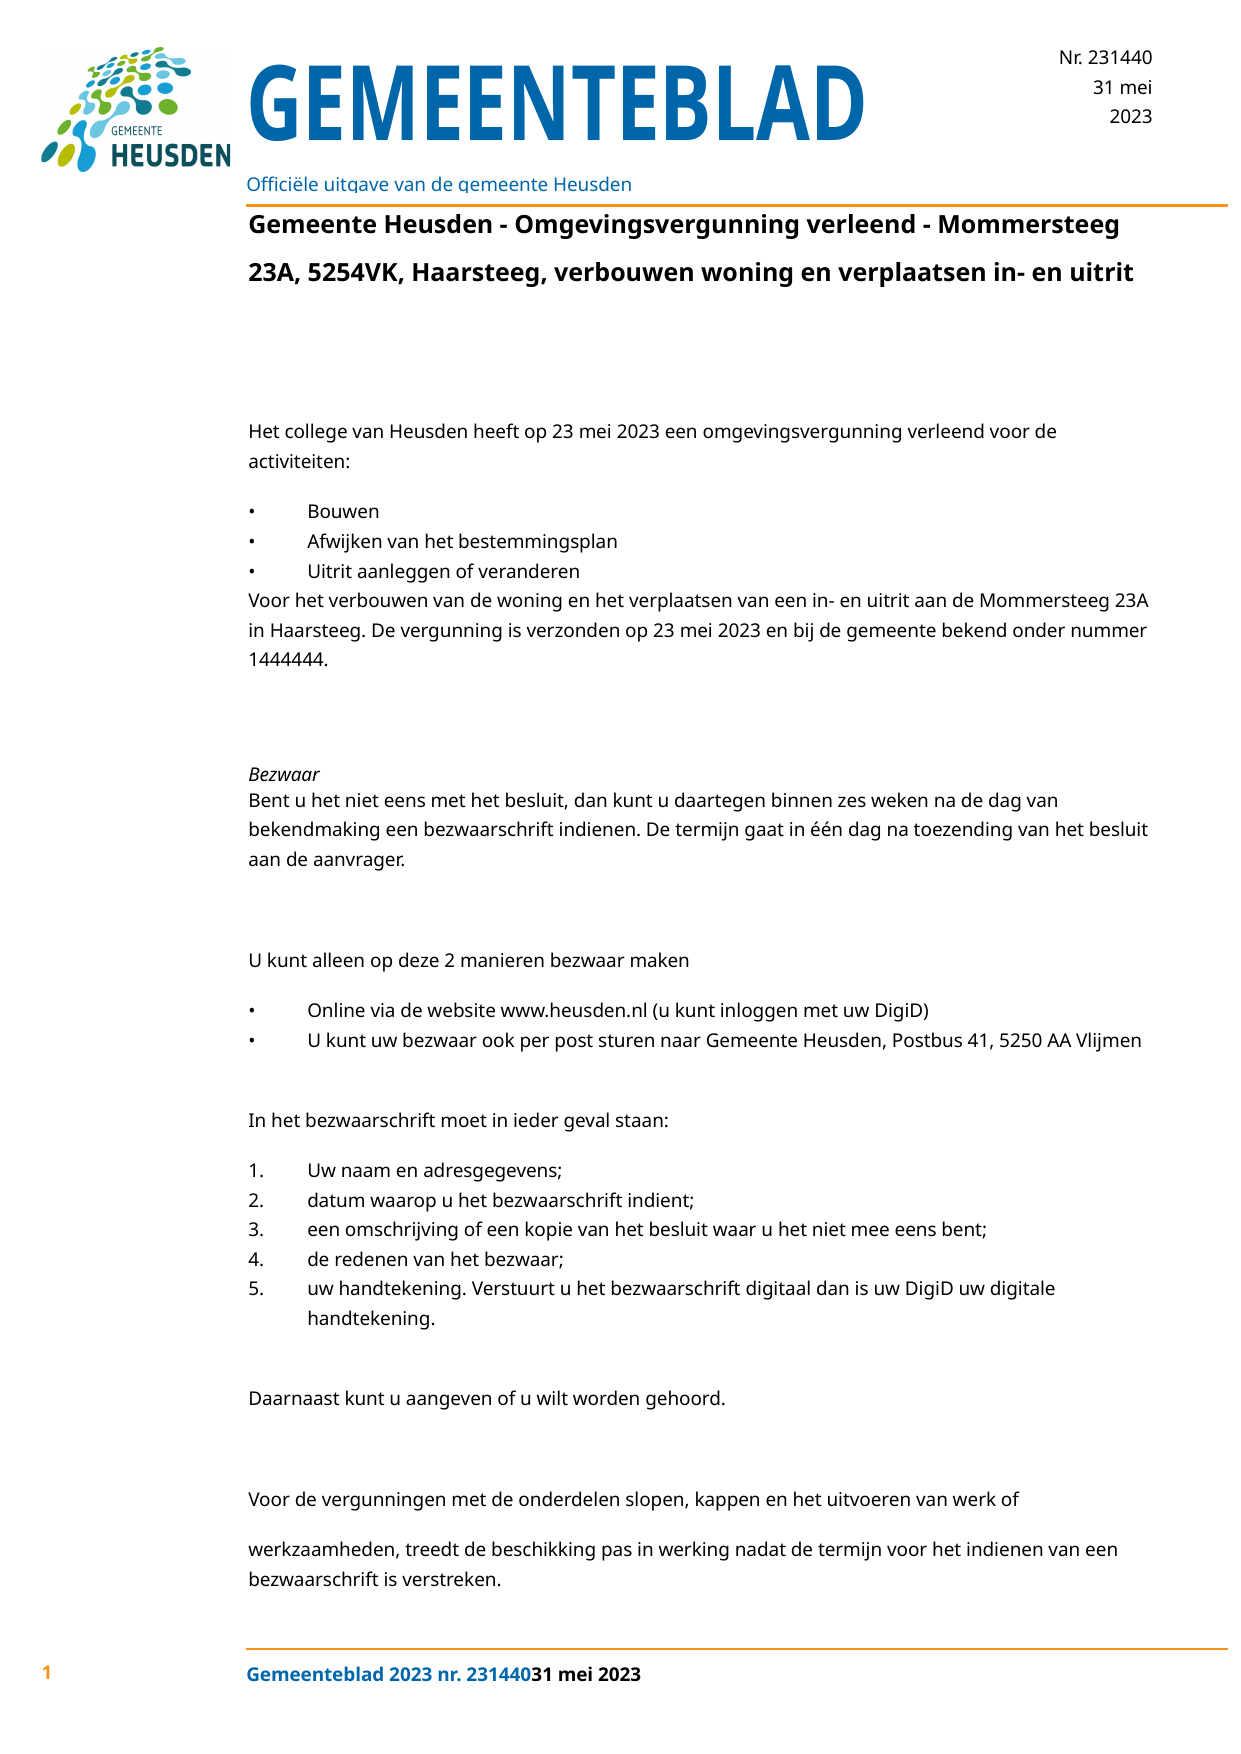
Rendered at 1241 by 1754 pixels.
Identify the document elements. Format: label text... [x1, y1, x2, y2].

list Bouwen [248, 499, 1152, 524]
list Uitrit aanleggen of veranderen [248, 558, 1152, 584]
list de redenen van het bezwaar; [248, 1246, 1152, 1272]
list een omschrijving of een kopie van het besluit waar u het niet mee eens bent; [248, 1216, 1152, 1242]
picture [41, 47, 231, 172]
text Bezwaar [248, 761, 1152, 787]
text Voor de vergunningen met de onderdelen slopen, kappen en het uitvoeren van werk of [248, 1486, 1152, 1512]
list datum waarop u het bezwaarschrift indient; [248, 1187, 1152, 1212]
text In het bezwaarschrift moet in ieder geval staan: [248, 1107, 1152, 1132]
list U kunt uw bezwaar ook per post sturen naar Gemeente Heusden, Postbus 41, 5250 AA Vlijmen [248, 1027, 1152, 1052]
list Afwijken van het bestemmingsplan [248, 528, 1152, 554]
text Gemeente Heusden - Omgevingsvergunning verleend - Mommersteeg 23A, 5254VK, Haarsteeg, verbouwen woning en verplaatsen in- en uitrit [248, 207, 1152, 288]
list uw handtekening. Verstuurt u het bezwaarschrift digitaal dan is uw DigiD uw digitale handtekening. [248, 1276, 1152, 1331]
text Het college van Heusden heeft op 23 mei 2023 een omgevingsvergunning verleend voor de activiteiten: [248, 419, 1152, 474]
text Bent u het niet eens met het besluit, dan kunt u daartegen binnen zes weken na de dag van bekendmaking een bezwaarschrift indienen. De termijn gaat in één dag na toezending van het besluit aan de aanvrager. [248, 787, 1152, 872]
list Online via de website www.heusden.nl (u kunt inloggen met uw DigiD) [248, 997, 1152, 1023]
text werkzaamheden, treedt de beschikking pas in werking nadat de termijn voor het indienen van een bezwaarschrift is verstreken. [248, 1536, 1152, 1592]
text Daarnaast kunt u aangeven of u wilt worden gehoord. [248, 1385, 1152, 1411]
text U kunt alleen op deze 2 manieren bezwaar maken [248, 947, 1152, 972]
text Voor het verbouwen van de woning en het verplaatsen van een in- en uitrit aan de Mommersteeg 23A in Haarsteeg. De vergunning is verzonden op 23 mei 2023 en bij de gemeente bekend onder nummer 1444444. [248, 587, 1152, 672]
list Uw naam en adresgegevens; [248, 1157, 1152, 1183]
